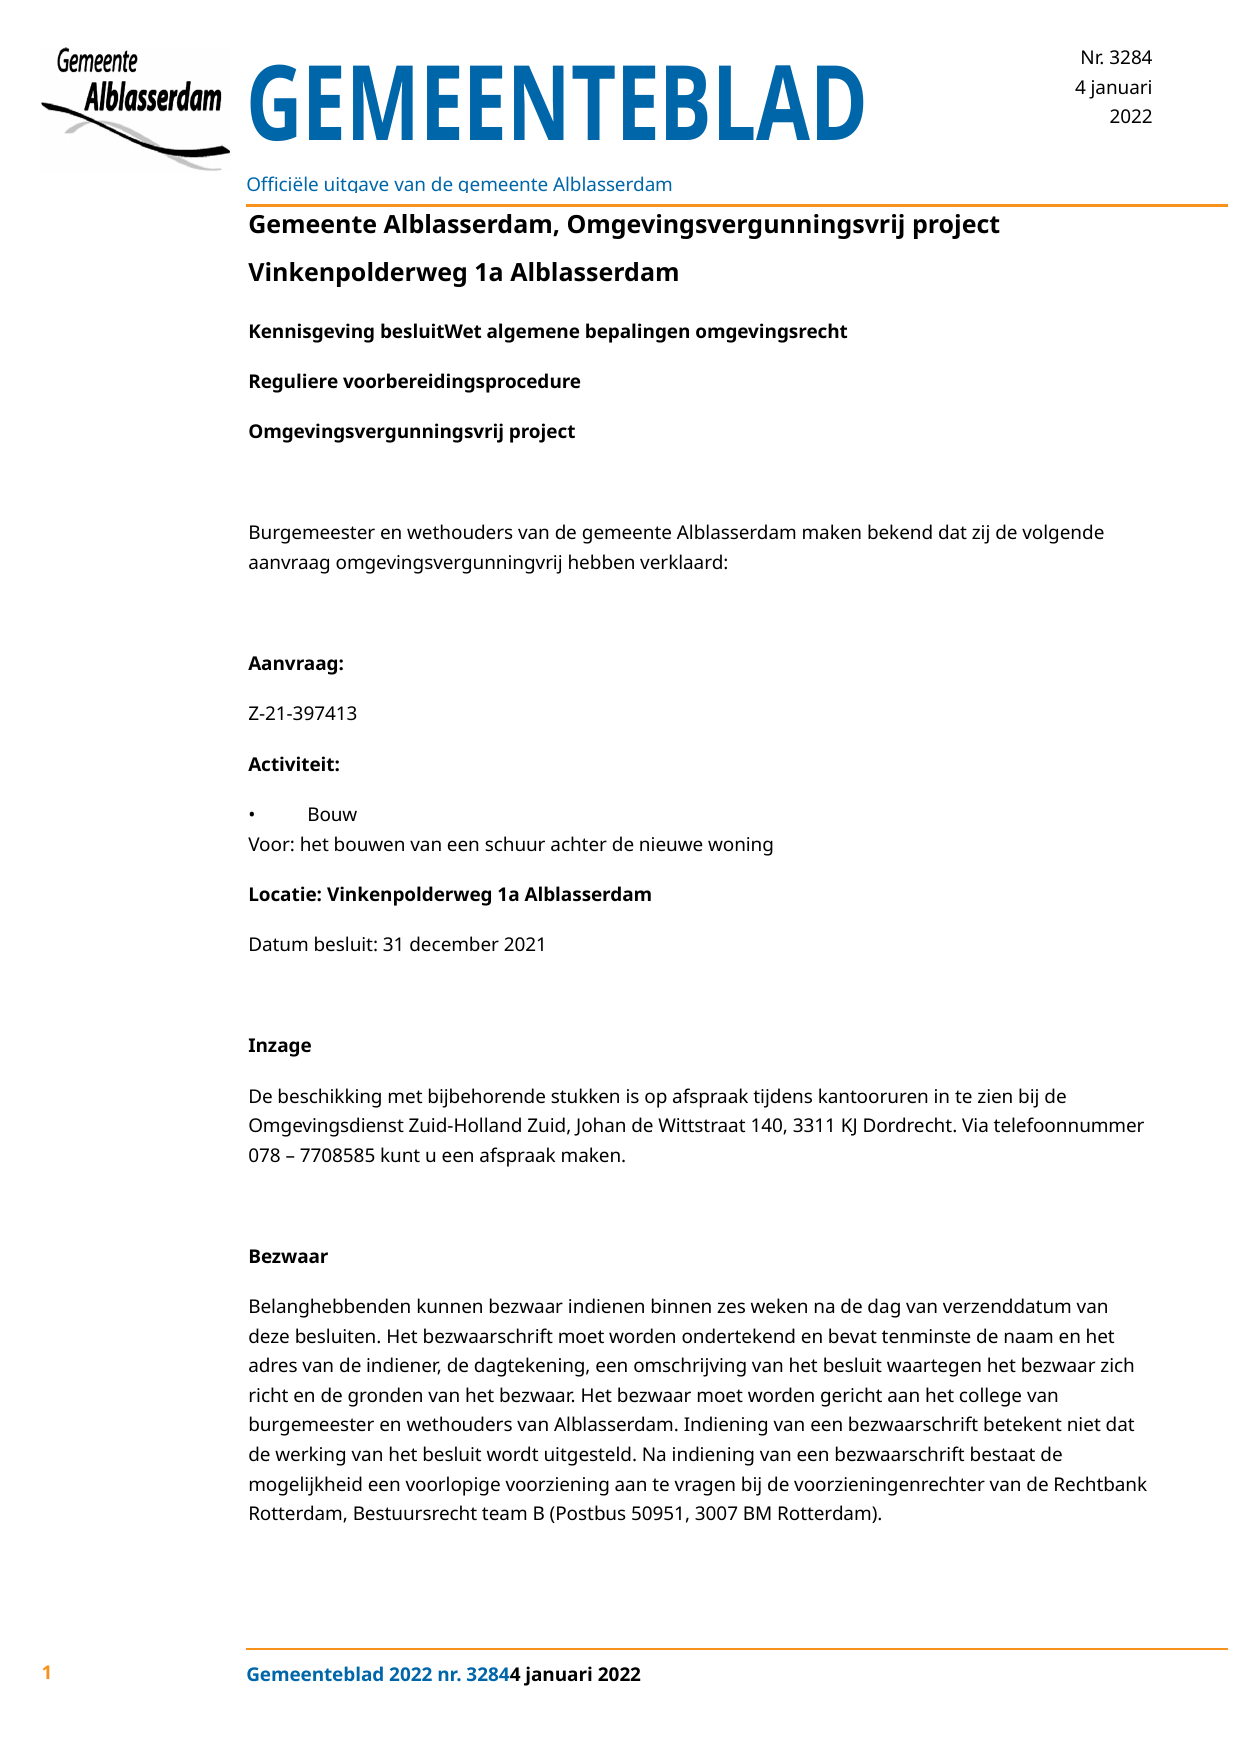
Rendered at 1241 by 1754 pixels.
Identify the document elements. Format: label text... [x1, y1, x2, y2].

text Burgemeester en wethouders van de gemeente Alblasserdam maken bekend dat zij de volgende aanvraag omgevingsvergunningvrij hebben verklaard: [248, 519, 1152, 575]
text De beschikking met bijbehorende stukken is op afspraak tijdens kantooruren in te zien bij de Omgevingsdienst Zuid-Holland Zuid, Johan de Wittstraat 140, 3311 KJ Dordrecht. Via telefoonnummer 078 – 7708585 kunt u een afspraak maken. [248, 1083, 1152, 1168]
text Belanghebbenden kunnen bezwaar indienen binnen zes weken na de dag van verzenddatum van deze besluiten. Het bezwaarschrift moet worden ondertekend en bevat tenminste de naam en het adres van de indiener, de dagtekening, een omschrijving van het besluit waartegen het bezwaar zich richt en de gronden van het bezwaar. Het bezwaar moet worden gericht aan het college van burgemeester en wethouders van Alblasserdam. Indiening van een bezwaarschrift betekent niet dat de werking van het besluit wordt uitgesteld. Na indiening van een bezwaarschrift bestaat de mogelijkheid een voorlopige voorziening aan te vragen bij de voorzieningenrechter van de Rechtbank Rotterdam, Bestuursrecht team B (Postbus 50951, 3007 BM Rotterdam). [248, 1293, 1152, 1526]
text Activiteit: [248, 751, 1152, 777]
text Aanvraag: [248, 650, 1152, 676]
text Reguliere voorbereidingsprocedure [248, 368, 1152, 394]
text Bezwaar [248, 1243, 1152, 1269]
text Inzage [248, 1032, 1152, 1058]
text Gemeente Alblasserdam, Omgevingsvergunningsvrij project Vinkenpolderweg 1a Alblasserdam [248, 207, 1152, 288]
text Datum besluit: 31 december 2021 [248, 932, 1152, 957]
text Voor: het bouwen van een schuur achter de nieuwe woning [248, 831, 1152, 857]
picture [41, 47, 231, 172]
text Omgevingsvergunningsvrij project [248, 419, 1152, 444]
text Locatie: Vinkenpolderweg 1a Alblasserdam [248, 881, 1152, 907]
text Z-21-397413 [248, 700, 1152, 726]
list Bouw [248, 801, 1152, 827]
text Kennisgeving besluitWet algemene bepalingen omgevingsrecht [248, 318, 1152, 344]
